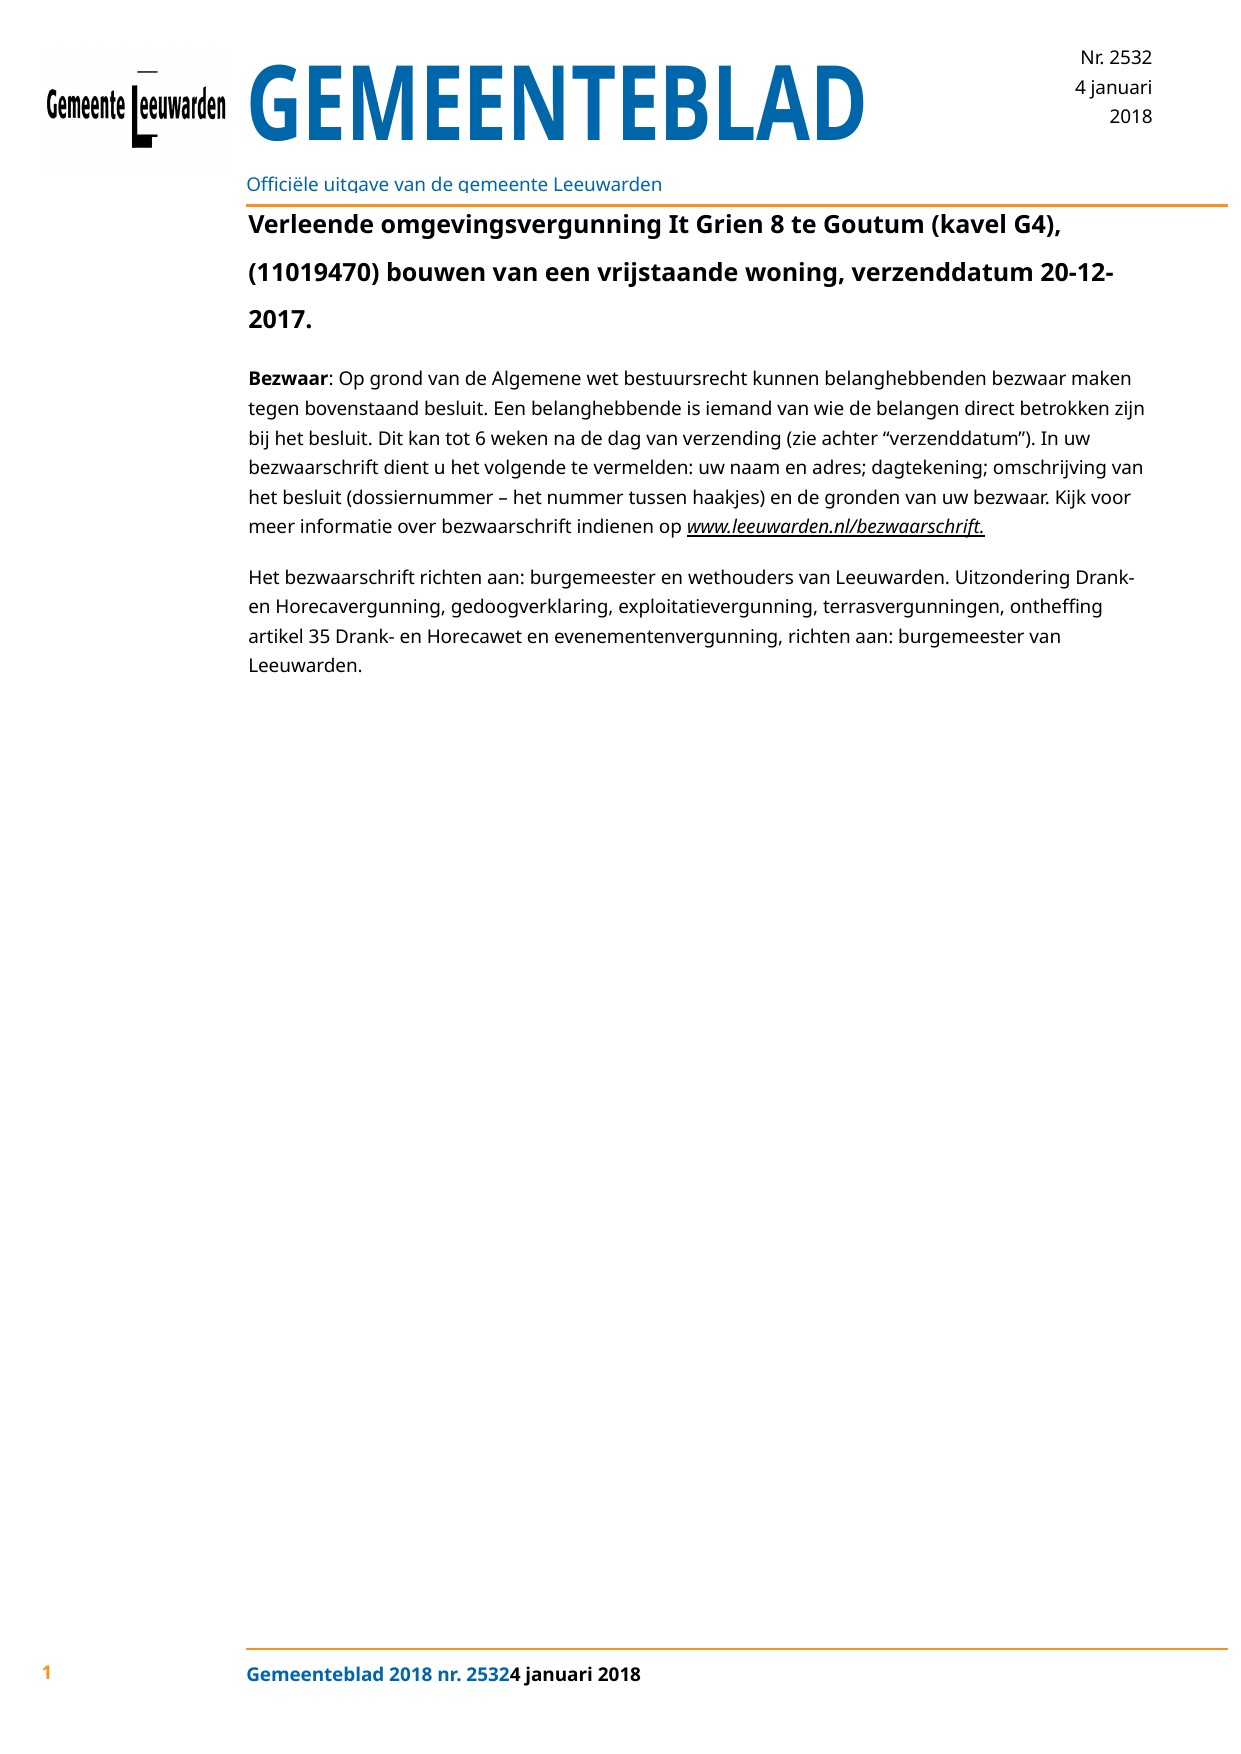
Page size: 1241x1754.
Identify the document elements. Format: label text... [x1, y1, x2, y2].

picture [41, 47, 231, 172]
text Het bezwaarschrift richten aan: burgemeester en wethouders van Leeuwarden. Uitzondering Drank- en Horecavergunning, gedoogverklaring, exploitatievergunning, terrasvergunningen, ontheffing artikel 35 Drank- en Horecawet en evenementenvergunning, richten aan: burgemeester van Leeuwarden. [248, 564, 1152, 678]
text Bezwaar: Op grond van de Algemene wet bestuursrecht kunnen belanghebbenden bezwaar maken tegen bovenstaand besluit. Een belanghebbende is iemand van wie de belangen direct betrokken zijn bij het besluit. Dit kan tot 6 weken na de dag van verzending (zie achter “verzenddatum”). In uw bezwaarschrift dient u het volgende te vermelden: uw naam en adres; dagtekening; omschrijving van het besluit (dossiernummer – het nummer tussen haakjes) en de gronden van uw bezwaar. Kijk voor meer informatie over bezwaarschrift indienen op www.leeuwarden.nl/bezwaarschrift. [248, 366, 1152, 539]
text Verleende omgevingsvergunning It Grien 8 te Goutum (kavel G4), (11019470) bouwen van een vrijstaande woning, verzenddatum 20-12-2017. [248, 207, 1152, 336]
